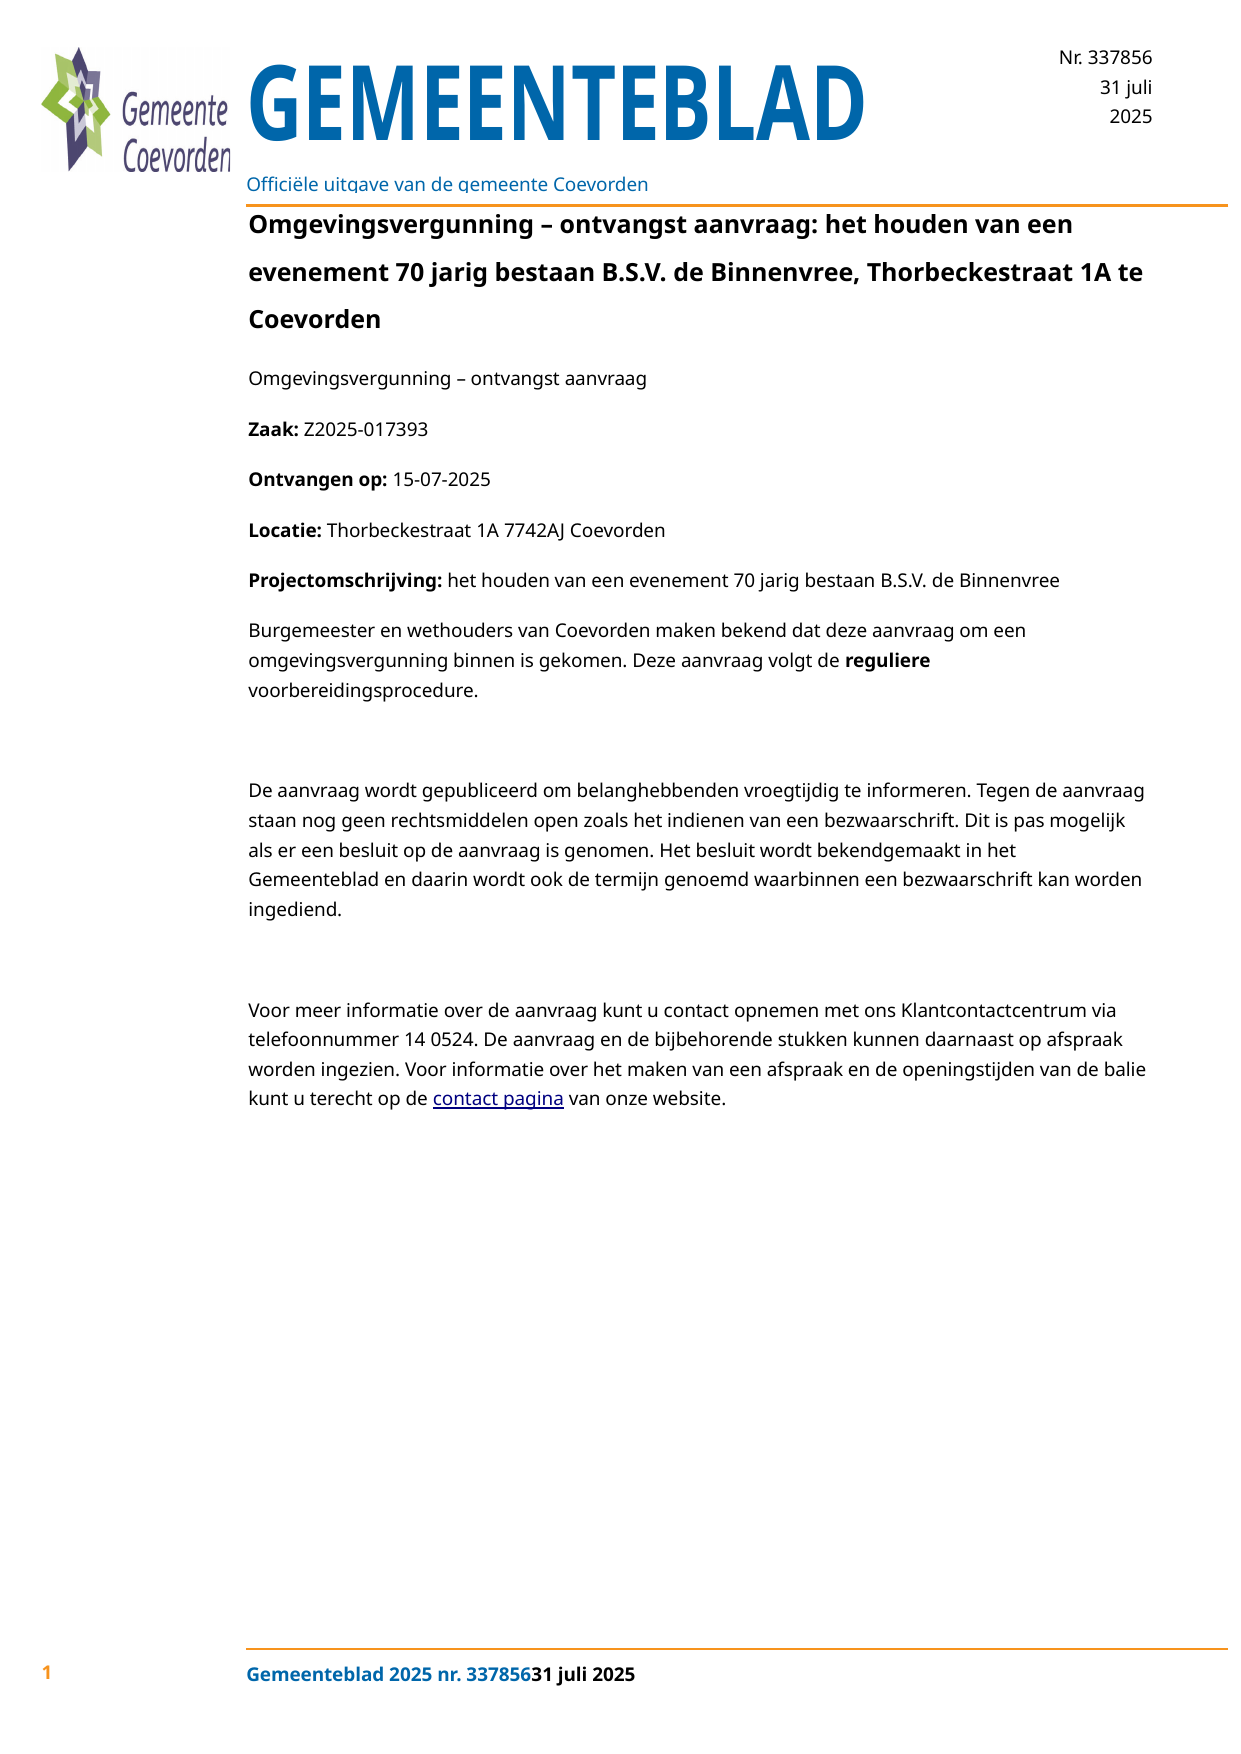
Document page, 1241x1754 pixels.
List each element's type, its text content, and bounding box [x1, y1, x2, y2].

text Voor meer informatie over de aanvraag kunt u contact opnemen met ons Klantcontactcentrum via telefoonnummer 14 0524. De aanvraag en de bijbehorende stukken kunnen daarnaast op afspraak worden ingezien. Voor informatie over het maken van een afspraak en de openingstijden van de balie kunt u terecht op de contact pagina van onze website. [248, 997, 1152, 1111]
text Locatie: Thorbeckestraat 1A 7742AJ Coevorden [248, 517, 1152, 542]
text Omgevingsvergunning – ontvangst aanvraag [248, 366, 1152, 391]
text Zaak: Z2025-017393 [248, 416, 1152, 442]
text Omgevingsvergunning – ontvangst aanvraag: het houden van een evenement 70 jarig bestaan B.S.V. de Binnenvree, Thorbeckestraat 1A te Coevorden [248, 207, 1152, 336]
text De aanvraag wordt gepubliceerd om belanghebbenden vroegtijdig te informeren. Tegen de aanvraag staan nog geen rechtsmiddelen open zoals het indienen van een bezwaarschrift. Dit is pas mogelijk als er een besluit op de aanvraag is genomen. Het besluit wordt bekendgemaakt in het Gemeenteblad en daarin wordt ook de termijn genoemd waarbinnen een bezwaarschrift kan worden ingediend. [248, 778, 1152, 922]
text Projectomschrijving: het houden van een evenement 70 jarig bestaan B.S.V. de Binnenvree [248, 567, 1152, 593]
text Ontvangen op: 15-07-2025 [248, 466, 1152, 492]
text Burgemeester en wethouders van Coevorden maken bekend dat deze aanvraag om een omgevingsvergunning binnen is gekomen. Deze aanvraag volgt de reguliere voorbereidingsprocedure. [248, 618, 1152, 702]
picture [41, 47, 231, 172]
